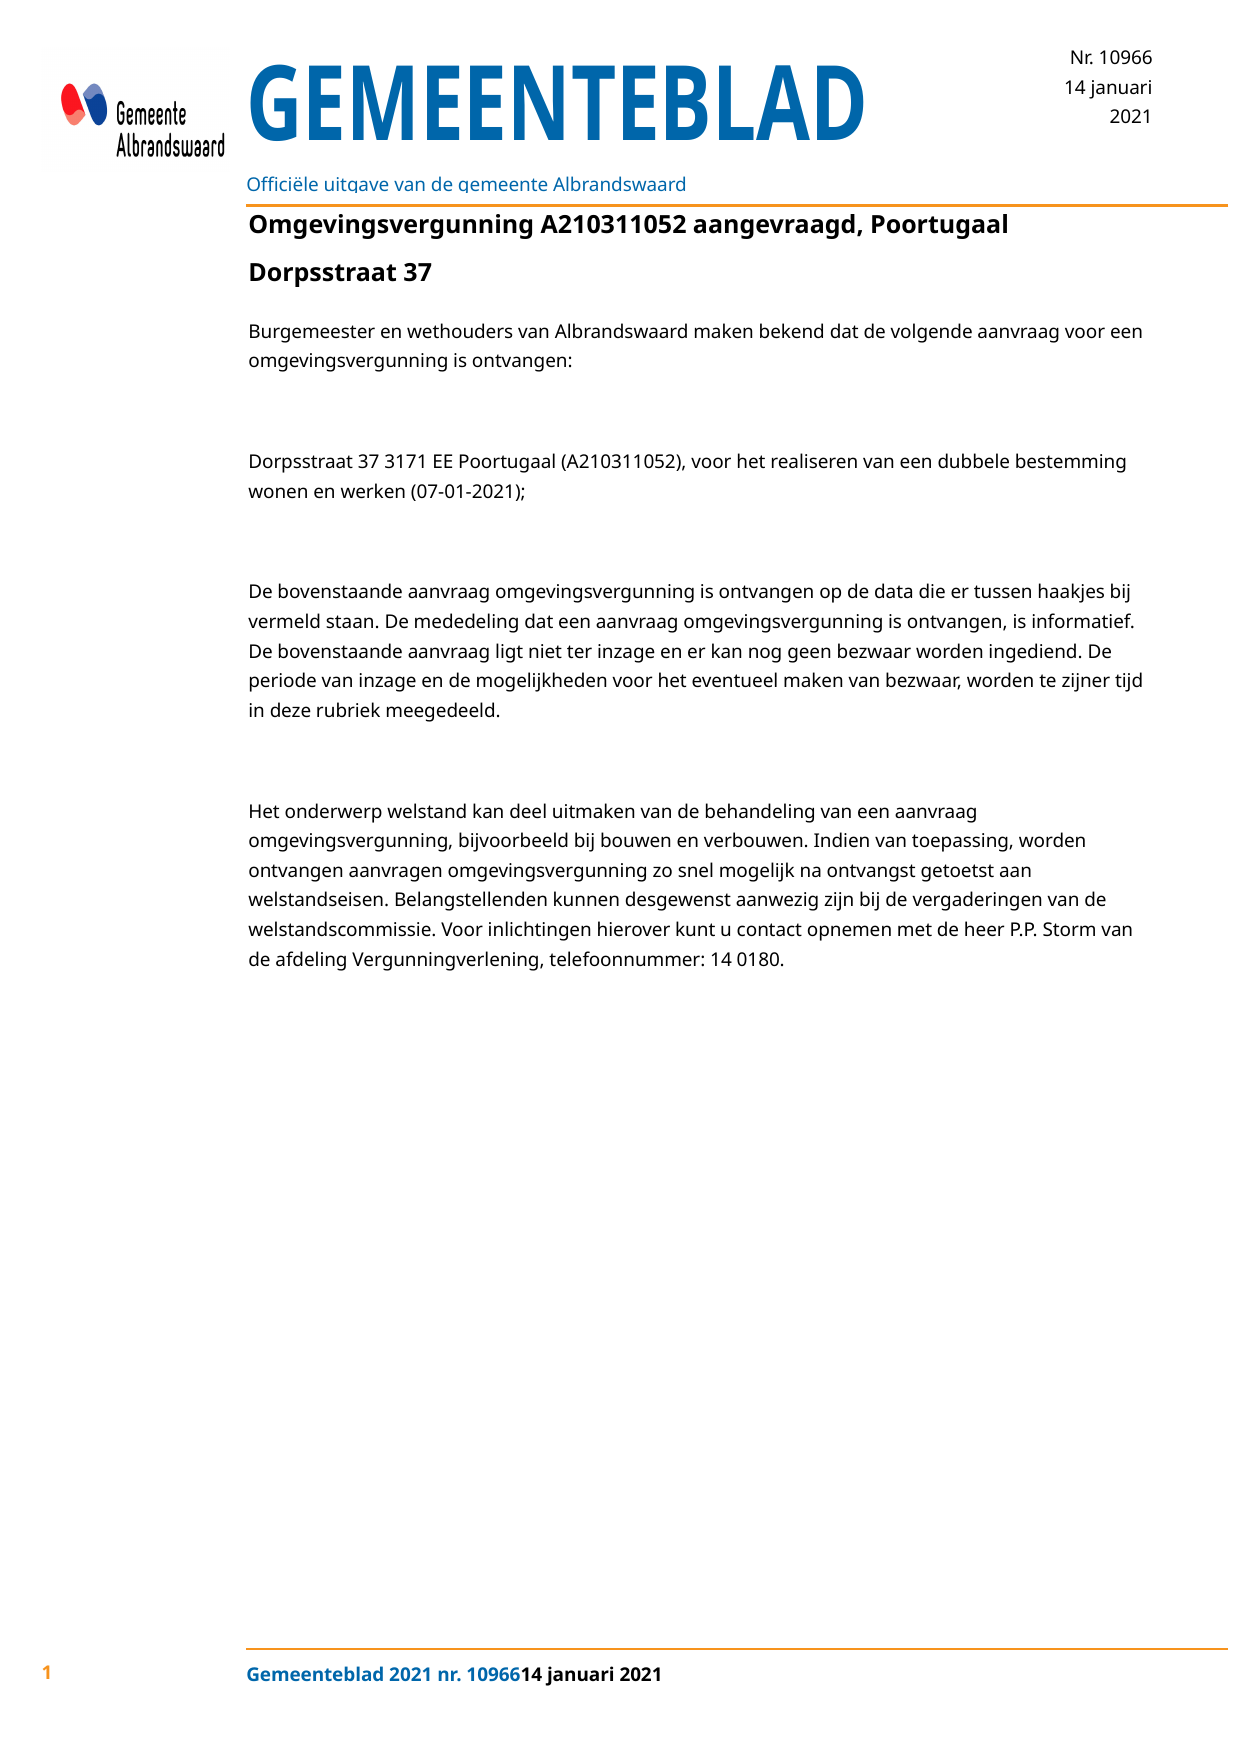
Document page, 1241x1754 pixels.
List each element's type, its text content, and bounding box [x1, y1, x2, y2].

picture [41, 47, 231, 172]
text Omgevingsvergunning A210311052 aangevraagd, Poortugaal Dorpsstraat 37 [248, 207, 1152, 288]
text Het onderwerp welstand kan deel uitmaken van de behandeling van een aanvraag omgevingsvergunning, bijvoorbeeld bij bouwen en verbouwen. Indien van toepassing, worden ontvangen aanvragen omgevingsvergunning zo snel mogelijk na ontvangst getoetst aan welstandseisen. Belangstellenden kunnen desgewenst aanwezig zijn bij de vergaderingen van de welstandscommissie. Voor inlichtingen hierover kunt u contact opnemen met de heer P.P. Storm van de afdeling Vergunningverlening, telefoonnummer: 14 0180. [248, 798, 1152, 972]
text Burgemeester en wethouders van Albrandswaard maken bekend dat de volgende aanvraag voor een omgevingsvergunning is ontvangen: [248, 318, 1152, 373]
text De bovenstaande aanvraag omgevingsvergunning is ontvangen op de data die er tussen haakjes bij vermeld staan. De mededeling dat een aanvraag omgevingsvergunning is ontvangen, is informatief. De bovenstaande aanvraag ligt niet ter inzage en er kan nog geen bezwaar worden ingediend. De periode van inzage en de mogelijkheden voor het eventueel maken van bezwaar, worden te zijner tijd in deze rubriek meegedeeld. [248, 579, 1152, 723]
text Dorpsstraat 37 3171 EE Poortugaal (A210311052), voor het realiseren van een dubbele bestemming wonen en werken (07-01-2021); [248, 448, 1152, 504]
